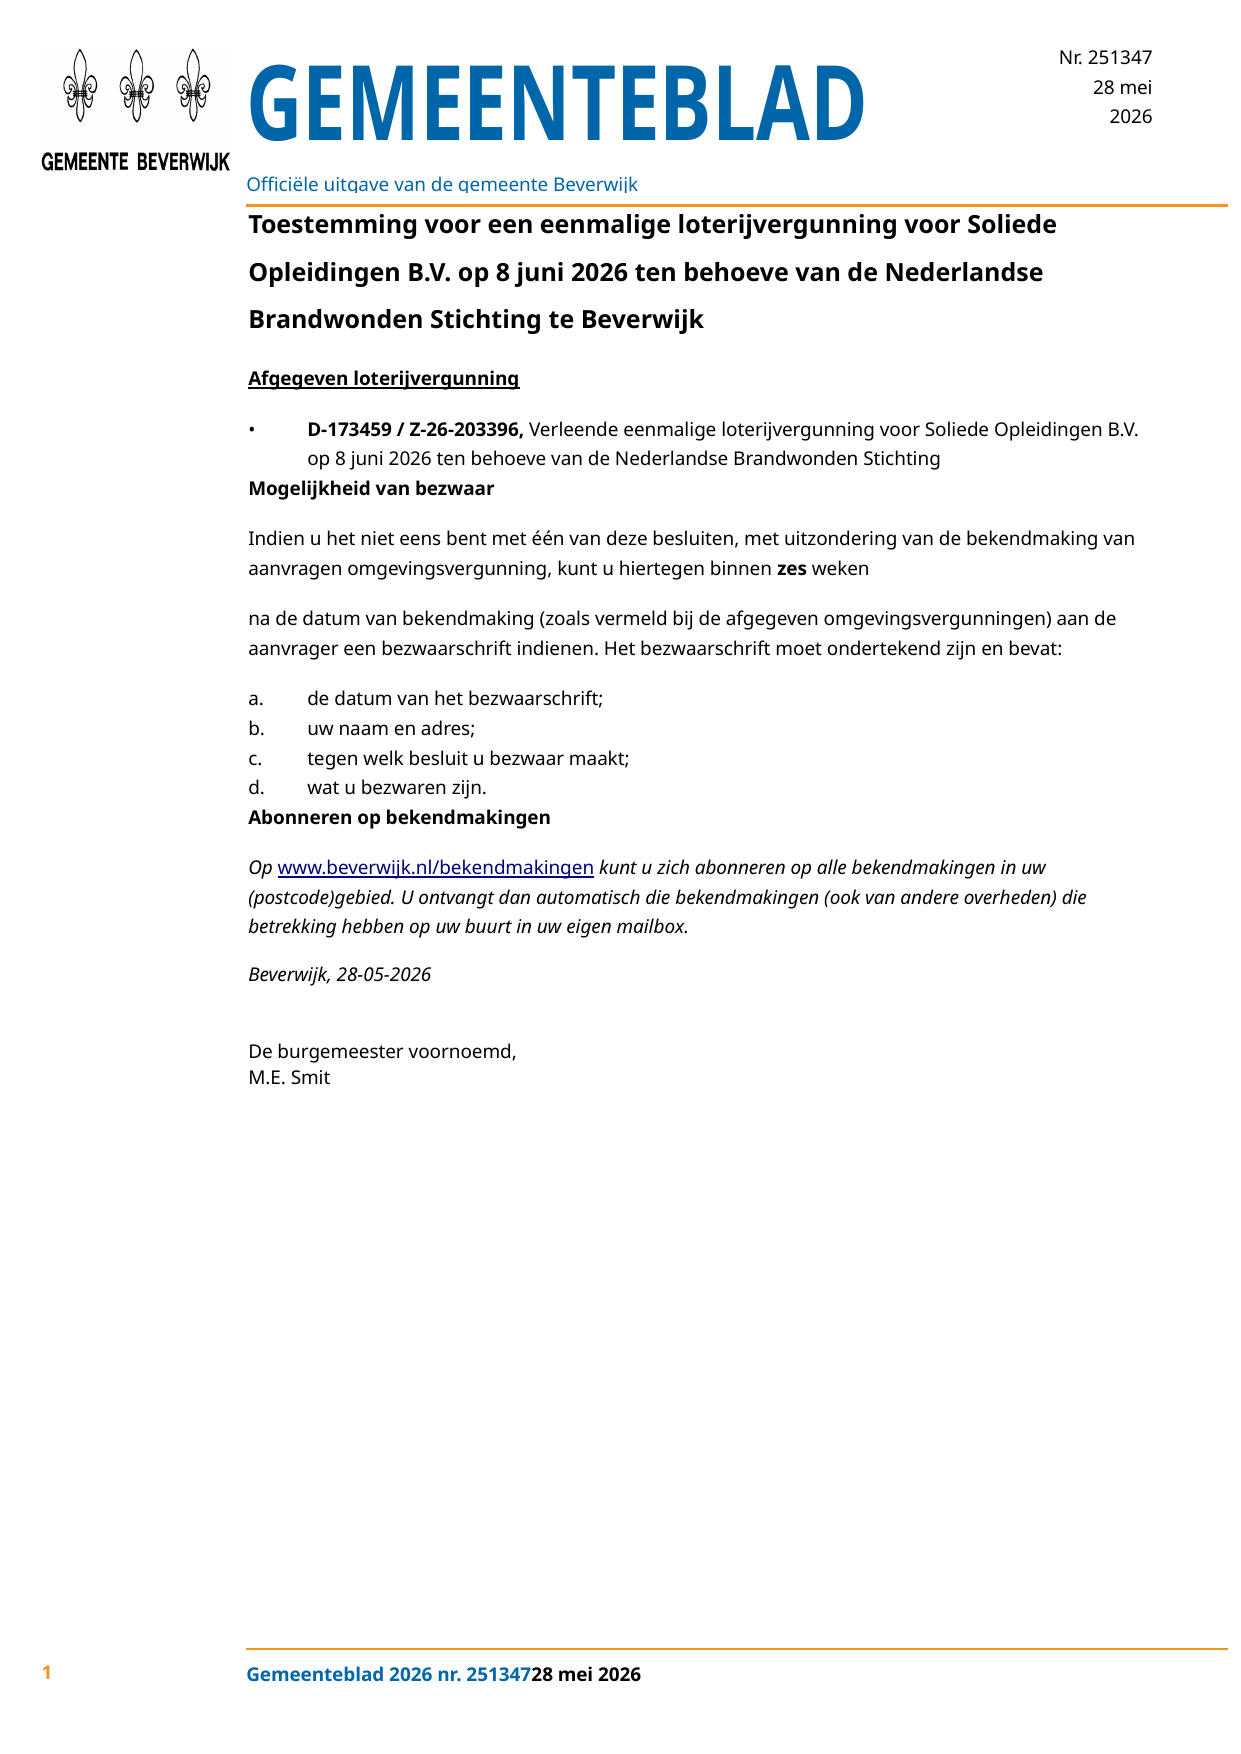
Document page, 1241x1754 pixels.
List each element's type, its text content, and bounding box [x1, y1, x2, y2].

list D-173459 / Z-26-203396, Verleende eenmalige loterijvergunning voor Soliede Opleidingen B.V. op 8 juni 2026 ten behoeve van de Nederlandse Brandwonden Stichting [248, 416, 1152, 471]
list de datum van het bezwaarschrift; [248, 686, 1152, 711]
list uw naam en adres; [248, 715, 1152, 741]
text Beverwijk, 28-05-2026 [248, 961, 1152, 987]
text De burgemeester voornoemd, [248, 1038, 1152, 1064]
text na de datum van bekendmaking (zoals vermeld bij de afgegeven omgevingsvergunningen) aan de aanvrager een bezwaarschrift indienen. Het bezwaarschrift moet ondertekend zijn en bevat: [248, 606, 1152, 661]
text Indien u het niet eens bent met één van deze besluiten, met uitzondering van de bekendmaking van aanvragen omgevingsvergunning, kunt u hiertegen binnen zes weken [248, 526, 1152, 581]
list tegen welk besluit u bezwaar maakt; [248, 745, 1152, 770]
text Afgegeven loterijvergunning [248, 366, 1152, 391]
text Op www.beverwijk.nl/bekendmakingen kunt u zich abonneren op alle bekendmakingen in uw (postcode)gebied. U ontvangt dan automatisch die bekendmakingen (ook van andere overheden) die betrekking hebben op uw buurt in uw eigen mailbox. [248, 854, 1152, 939]
text Abonneren op bekendmakingen [248, 804, 1152, 829]
picture [41, 47, 231, 172]
text Mogelijkheid van bezwaar [248, 475, 1152, 501]
list wat u bezwaren zijn. [248, 774, 1152, 800]
text Toestemming voor een eenmalige loterijvergunning voor Soliede Opleidingen B.V. op 8 juni 2026 ten behoeve van de Nederlandse Brandwonden Stichting te Beverwijk [248, 207, 1152, 336]
text M.E. Smit [248, 1064, 1152, 1090]
